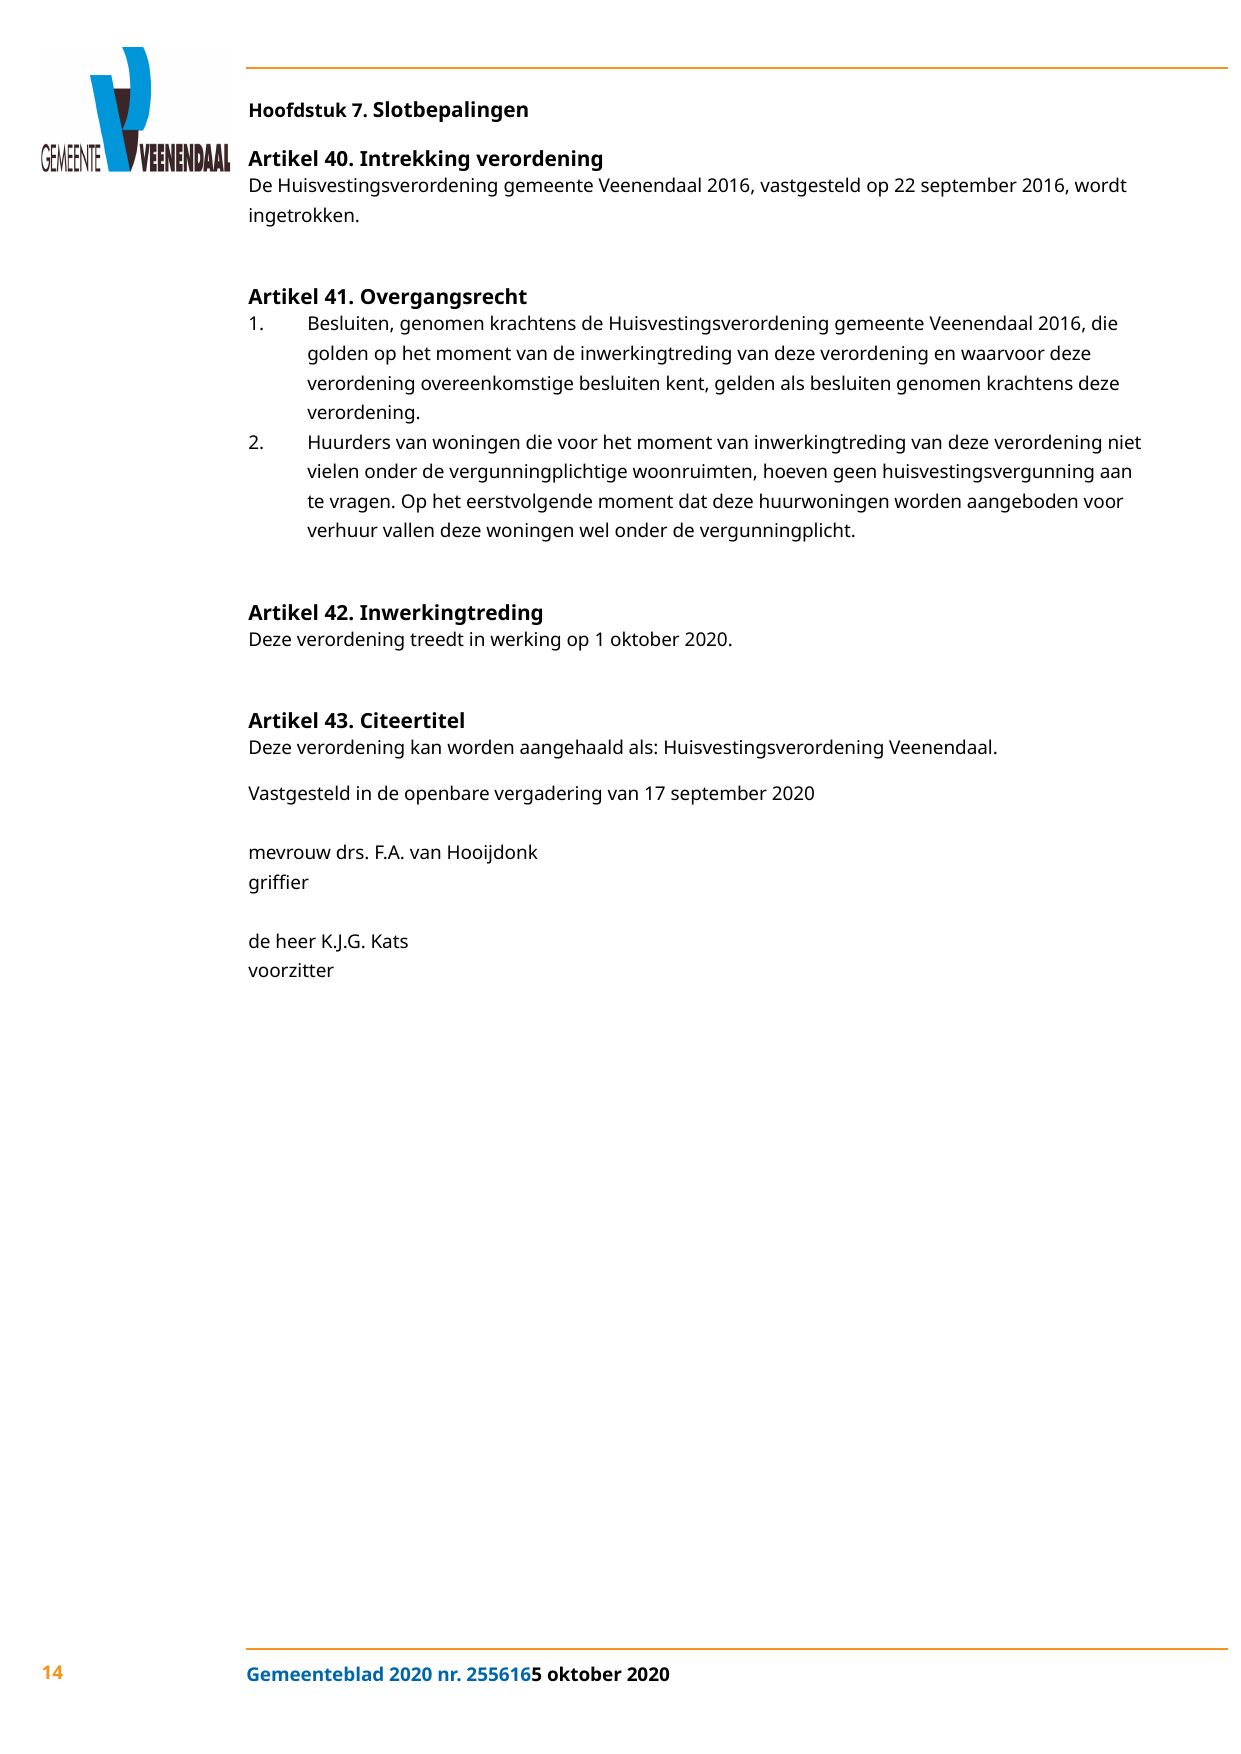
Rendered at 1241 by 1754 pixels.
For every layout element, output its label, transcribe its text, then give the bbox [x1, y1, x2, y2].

text Deze verordening kan worden aangehaald als: Huisvestingsverordening Veenendaal. [248, 734, 1152, 760]
text de heer K.J.G. Kats [248, 928, 1152, 954]
text Artikel 40. Intrekking verordening [248, 144, 1152, 172]
text Artikel 42. Inwerkingtreding [248, 598, 1152, 626]
text Artikel 43. Citeertitel [248, 706, 1152, 734]
text griffier [248, 869, 1152, 894]
text Vastgesteld in de openbare vergadering van 17 september 2020 [248, 780, 1152, 806]
list Besluiten, genomen krachtens de Huisvestingsverordening gemeente Veenendaal 2016, die golden op het moment van de inwerkingtreding van deze verordening en waarvoor deze verordening overeenkomstige besluiten kent, gelden als besluiten genomen krachtens deze verordening. [248, 311, 1152, 425]
text mevrouw drs. F.A. van Hooijdonk [248, 839, 1152, 865]
text Artikel 41. Overgangsrecht [248, 282, 1152, 311]
picture [123, 47, 231, 172]
text voorzitter [248, 958, 1152, 983]
text Hoofdstuk 7. Slotbepalingen [248, 95, 1152, 123]
picture [41, 47, 130, 172]
text Deze verordening treedt in werking op 1 oktober 2020. [248, 626, 1152, 652]
text De Huisvestingsverordening gemeente Veenendaal 2016, vastgesteld op 22 september 2016, wordt ingetrokken. [248, 172, 1152, 228]
list Huurders van woningen die voor het moment van inwerkingtreding van deze verordening niet vielen onder de vergunningplichtige woonruimten, hoeven geen huisvestingsvergunning aan te vragen. Op het eerstvolgende moment dat deze huurwoningen worden aangeboden voor verhuur vallen deze woningen wel onder de vergunningplicht. [248, 429, 1152, 543]
